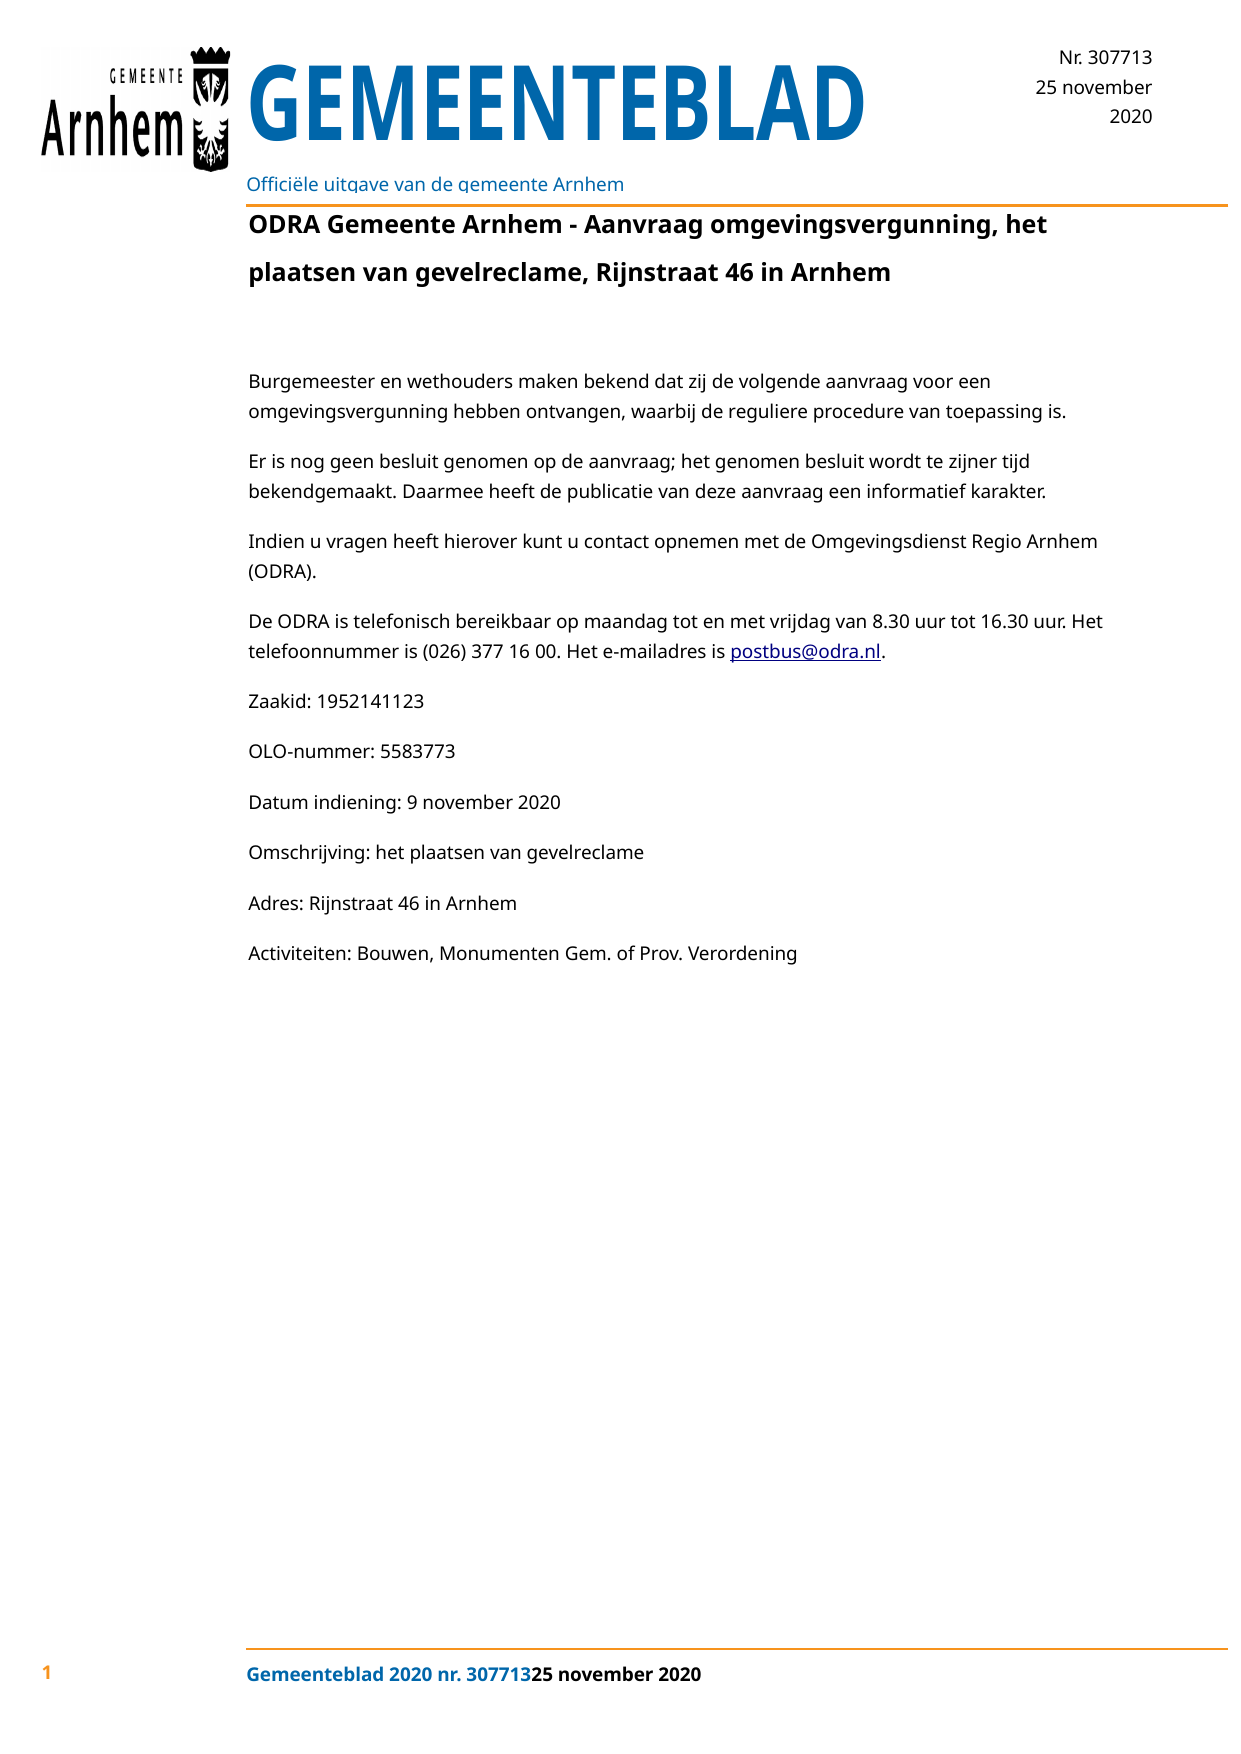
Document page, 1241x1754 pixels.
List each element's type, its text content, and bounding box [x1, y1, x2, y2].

text Adres: Rijnstraat 46 in Arnhem [248, 890, 1152, 916]
text Er is nog geen besluit genomen op de aanvraag; het genomen besluit wordt te zijner tijd bekendgemaakt. Daarmee heeft de publicatie van deze aanvraag een informatief karakter. [248, 448, 1152, 504]
text ODRA Gemeente Arnhem - Aanvraag omgevingsvergunning, het plaatsen van gevelreclame, Rijnstraat 46 in Arnhem [248, 207, 1152, 288]
text Burgemeester en wethouders maken bekend dat zij de volgende aanvraag voor een omgevingsvergunning hebben ontvangen, waarbij de reguliere procedure van toepassing is. [248, 368, 1152, 424]
text Datum indiening: 9 november 2020 [248, 789, 1152, 815]
text Omschrijving: het plaatsen van gevelreclame [248, 839, 1152, 865]
picture [41, 47, 231, 172]
text OLO-nummer: 5583773 [248, 739, 1152, 764]
text Activiteiten: Bouwen, Monumenten Gem. of Prov. Verordening [248, 940, 1152, 966]
text Indien u vragen heeft hierover kunt u contact opnemen met de Omgevingsdienst Regio Arnhem (ODRA). [248, 528, 1152, 584]
text Zaakid: 1952141123 [248, 688, 1152, 714]
text De ODRA is telefonisch bereikbaar op maandag tot en met vrijdag van 8.30 uur tot 16.30 uur. Het telefoonnummer is (026) 377 16 00. Het e-mailadres is postbus@odra.nl. [248, 608, 1152, 664]
